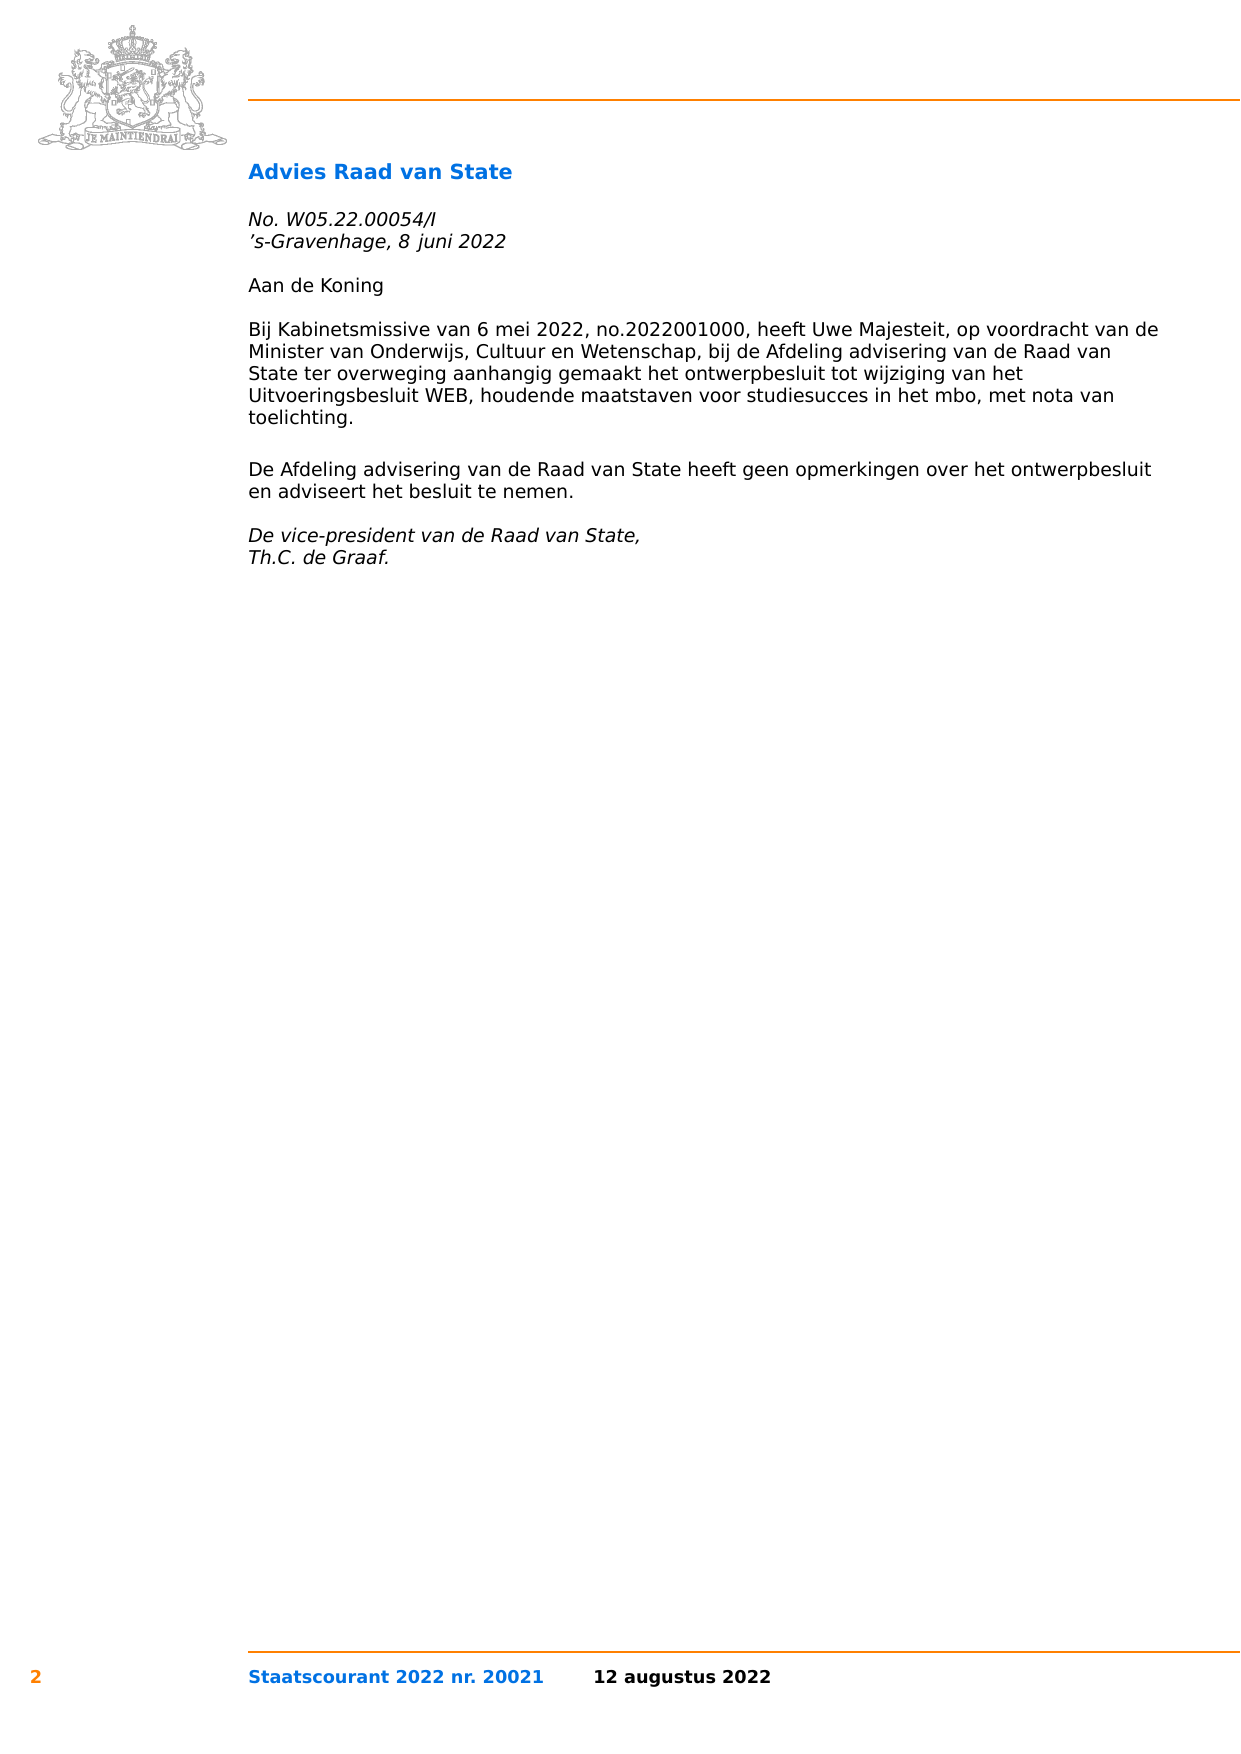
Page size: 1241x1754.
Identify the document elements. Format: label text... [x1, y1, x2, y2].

text No. W05.22.00054/I [248, 209, 1163, 231]
text De vice-president van de Raad van State, Th.C. de Graaf. [248, 524, 1163, 568]
text De Afdeling advisering van de Raad van State heeft geen opmerkingen over het ontwerpbesluit en adviseert het besluit te nemen. [248, 459, 1163, 503]
picture [38, 25, 227, 150]
text ’s-Gravenhage, 8 juni 2022 [248, 231, 1163, 253]
subtitle Advies Raad van State [248, 160, 1163, 184]
text Bij Kabinetsmissive van 6 mei 2022, no.2022001000, heeft Uwe Majesteit, op voordracht van de Minister van Onderwijs, Cultuur en Wetenschap, bij de Afdeling advisering van de Raad van State ter overweging aanhangig gemaakt het ontwerpbesluit tot wijziging van het Uitvoeringsbesluit WEB, houdende maatstaven voor studiesucces in het mbo, met nota van toelichting. [248, 319, 1163, 429]
text Aan de Koning [248, 275, 1163, 297]
